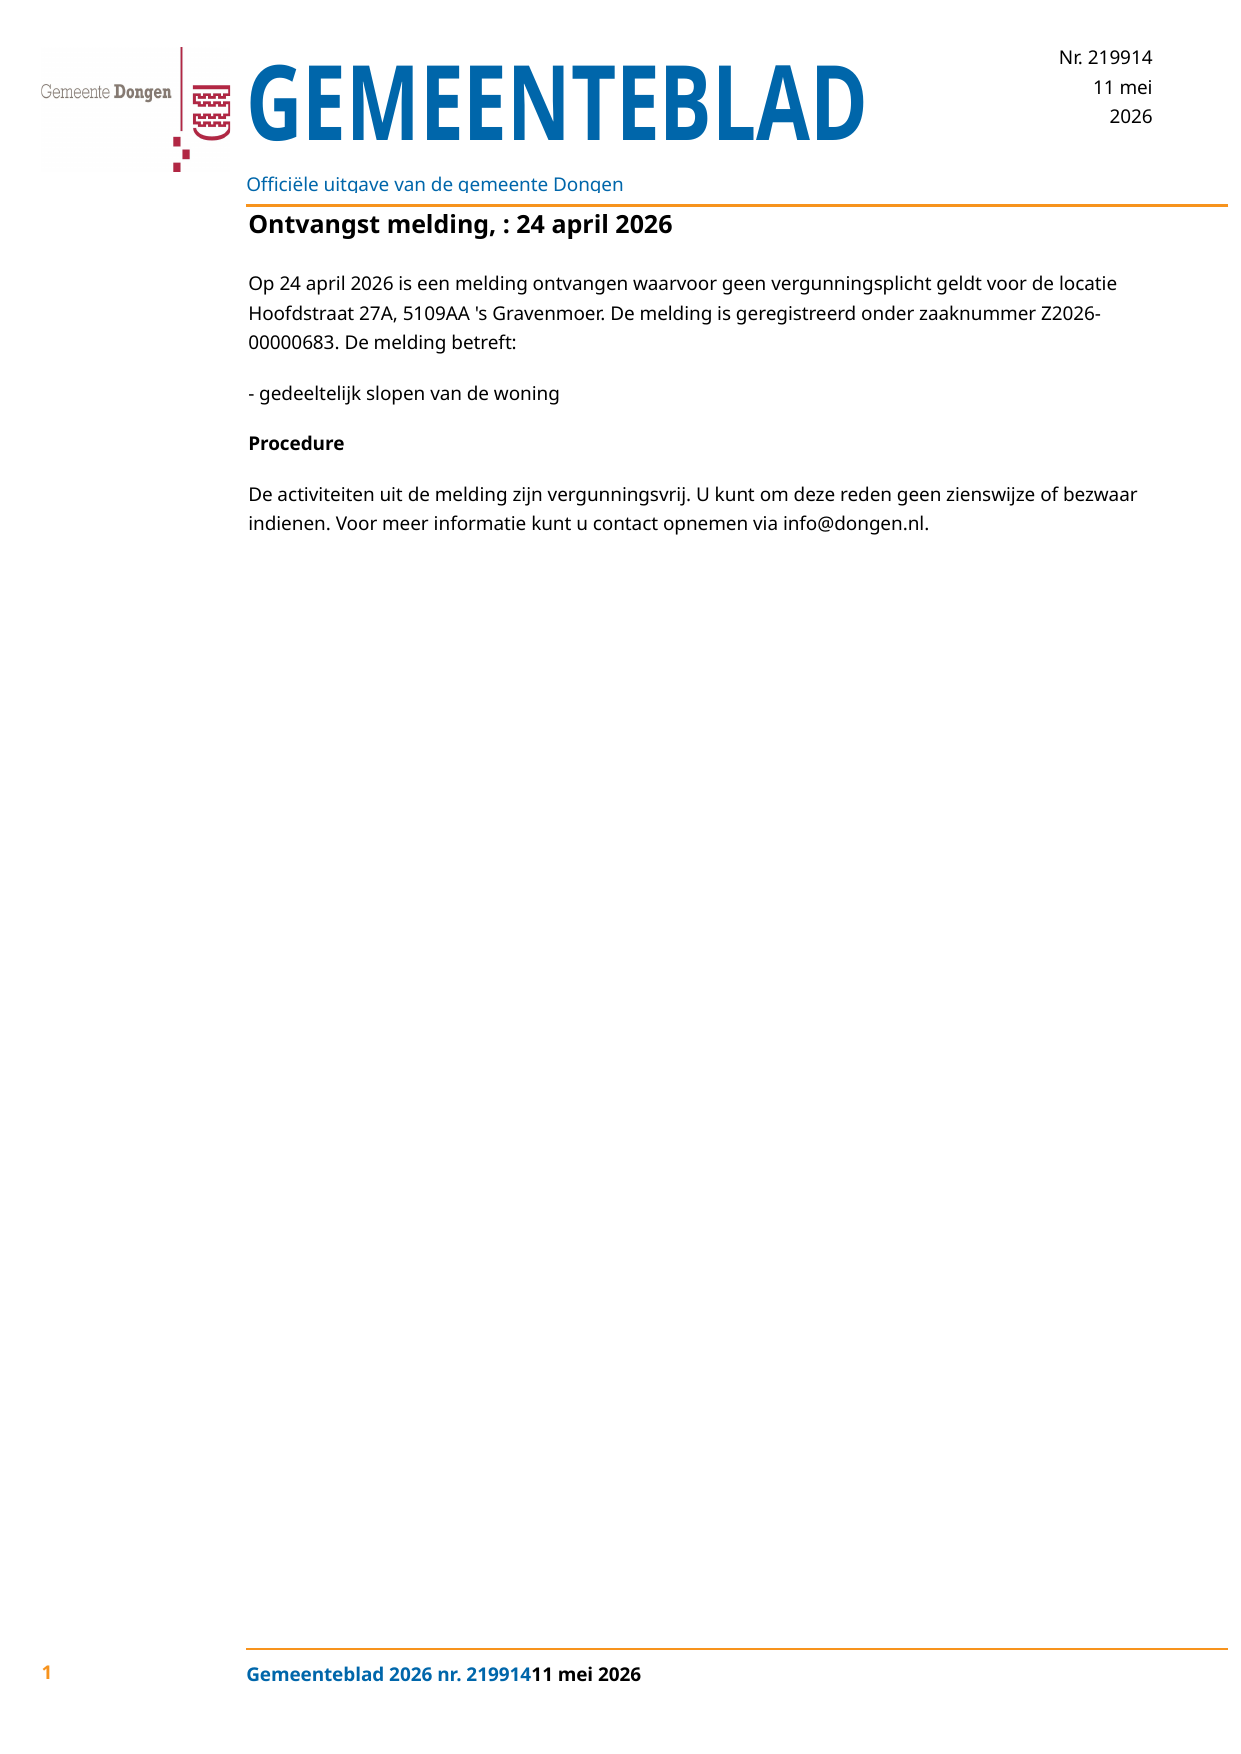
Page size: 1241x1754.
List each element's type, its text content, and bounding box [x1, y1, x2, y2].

text Procedure [248, 430, 1152, 456]
picture [41, 47, 231, 172]
text Ontvangst melding, : 24 april 2026 [248, 207, 1152, 241]
text - gedeeltelijk slopen van de woning [248, 380, 1152, 406]
text De activiteiten uit de melding zijn vergunningsvrij. U kunt om deze reden geen zienswijze of bezwaar indienen. Voor meer informatie kunt u contact opnemen via info@dongen.nl. [248, 481, 1152, 536]
text Op 24 april 2026 is een melding ontvangen waarvoor geen vergunningsplicht geldt voor de locatie Hoofdstraat 27A, 5109AA 's Gravenmoer. De melding is geregistreerd onder zaaknummer Z2026-00000683. De melding betreft: [248, 270, 1152, 355]
